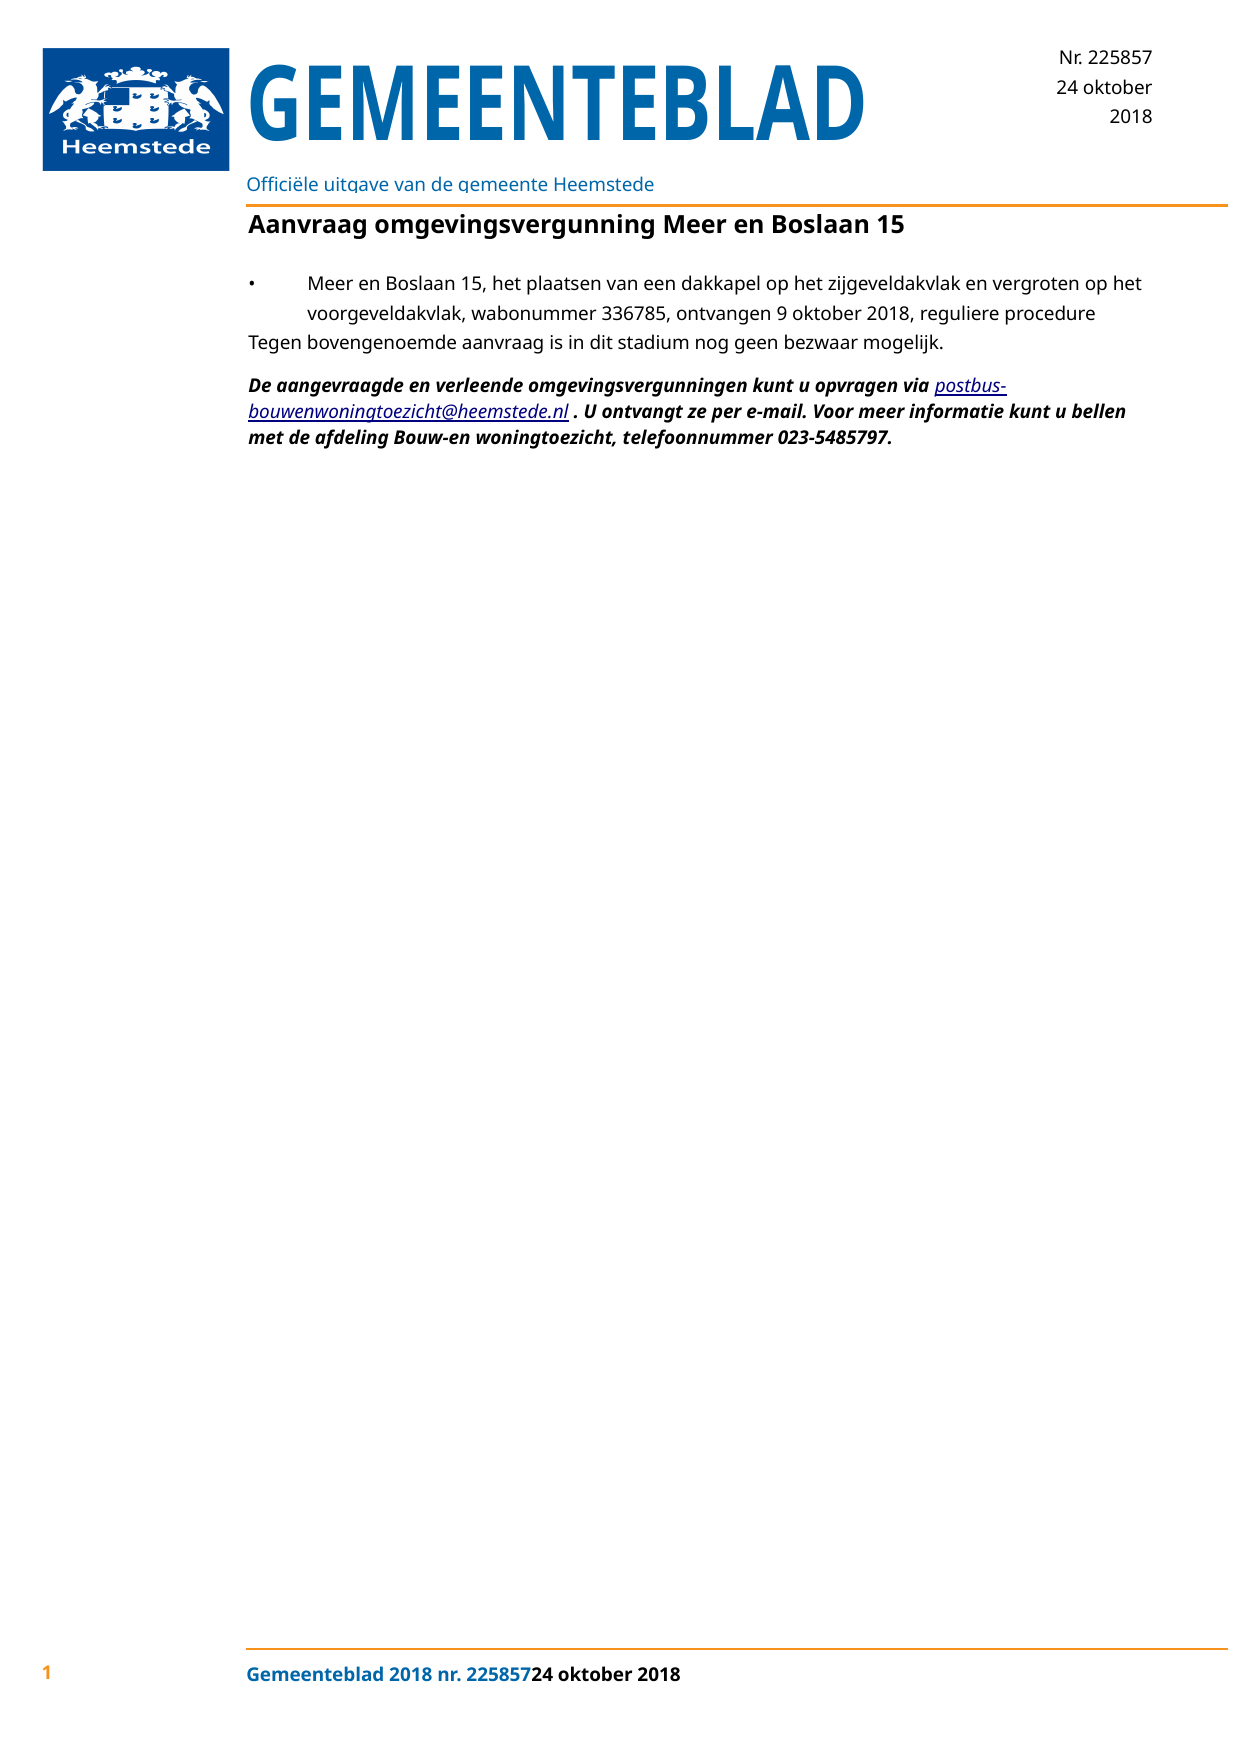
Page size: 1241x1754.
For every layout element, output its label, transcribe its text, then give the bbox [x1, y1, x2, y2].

text Aanvraag omgevingsvergunning Meer en Boslaan 15 [248, 207, 1152, 241]
list Meer en Boslaan 15, het plaatsen van een dakkapel op het zijgeveldakvlak en vergroten op het voorgeveldakvlak, wabonummer 336785, ontvangen 9 oktober 2018, reguliere procedure [248, 270, 1152, 326]
text De aangevraagde en verleende omgevingsvergunningen kunt u opvragen via postbus-bouwenwoningtoezicht@heemstede.nl . U ontvangt ze per e-mail. Voor meer informatie kunt u bellen met de afdeling Bouw-en woningtoezicht, telefoonnummer 023-5485797. [248, 373, 1152, 450]
picture [41, 47, 231, 172]
text Tegen bovengenoemde aanvraag is in dit stadium nog geen bezwaar mogelijk. [248, 329, 1152, 355]
